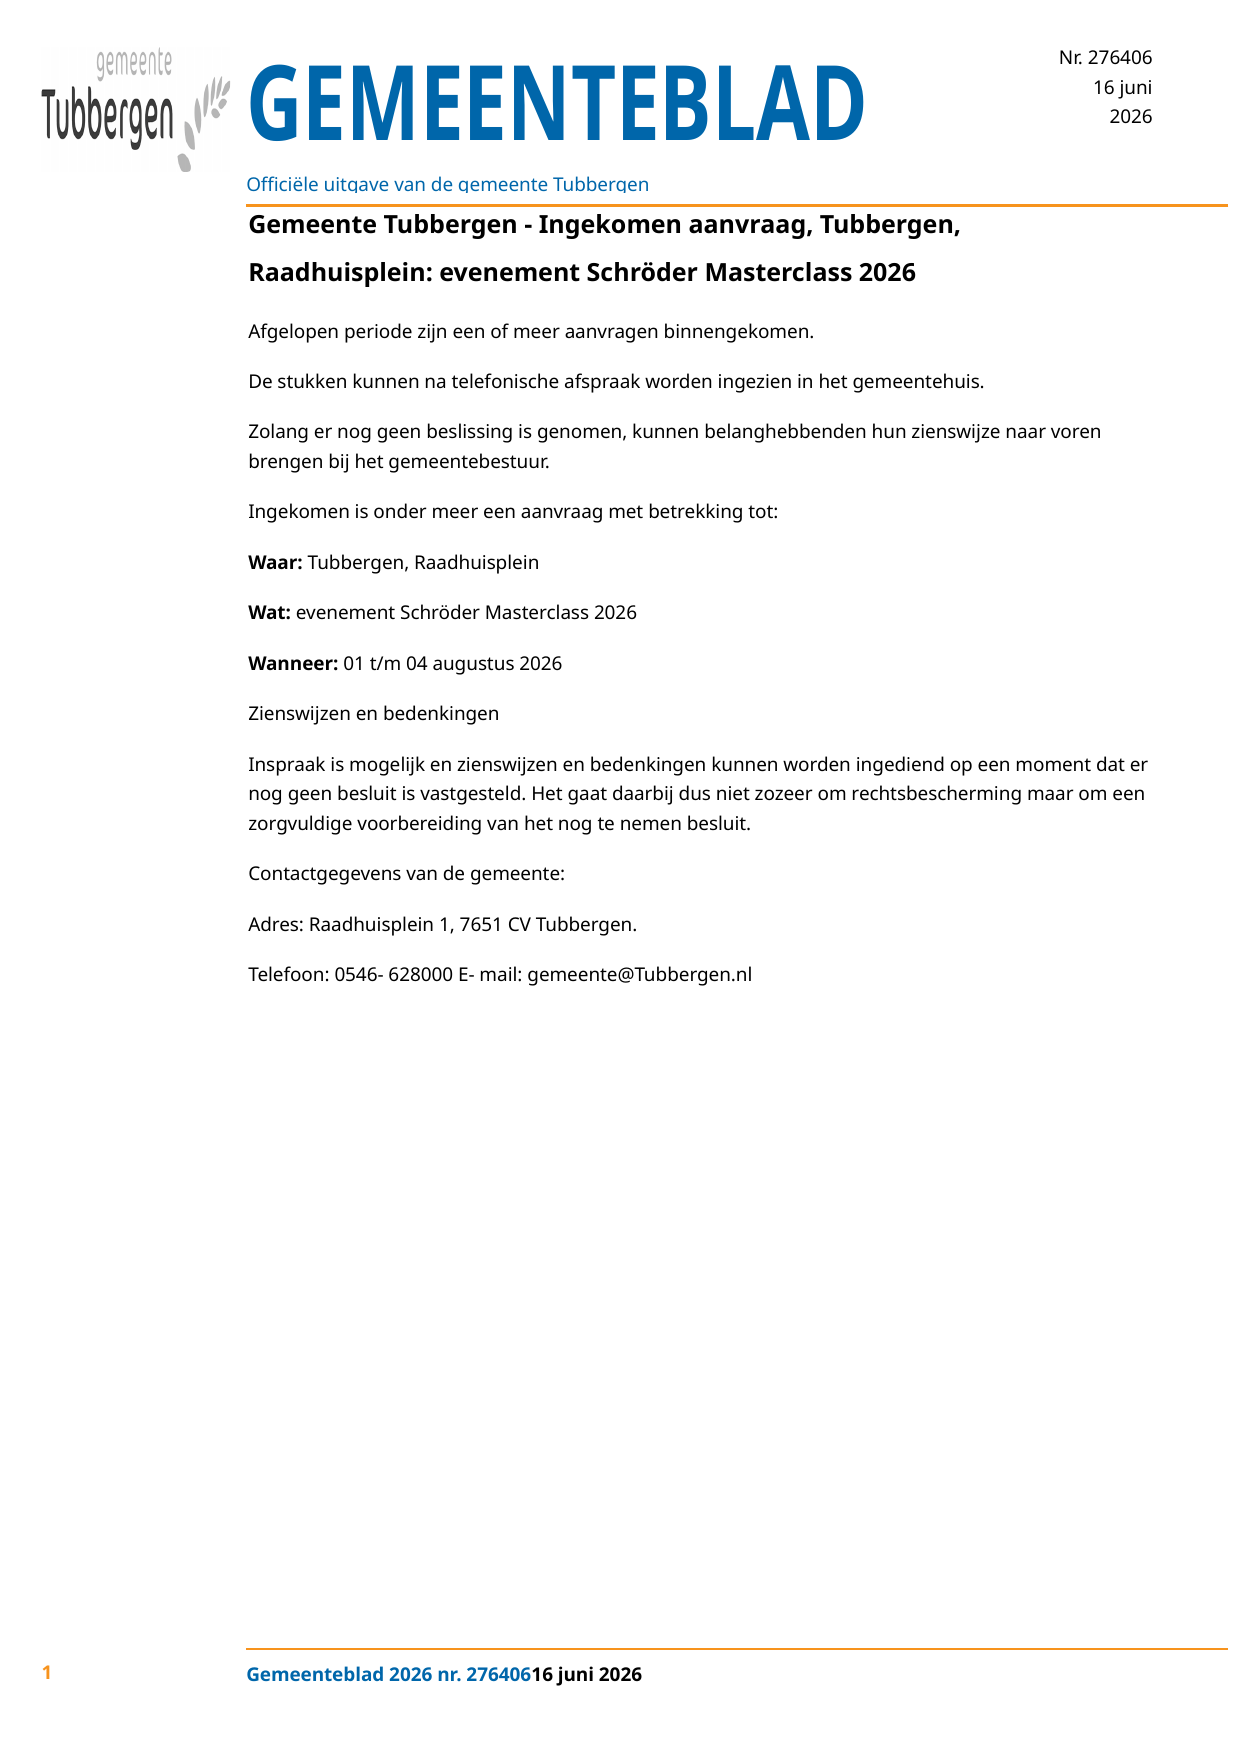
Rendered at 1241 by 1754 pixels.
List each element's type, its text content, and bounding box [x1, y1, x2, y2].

text Afgelopen periode zijn een of meer aanvragen binnengekomen. [248, 318, 1152, 344]
text Contactgegevens van de gemeente: [248, 860, 1152, 886]
text Ingekomen is onder meer een aanvraag met betrekking tot: [248, 499, 1152, 524]
text Inspraak is mogelijk en zienswijzen en bedenkingen kunnen worden ingediend op een moment dat er nog geen besluit is vastgesteld. Het gaat daarbij dus niet zozeer om rechtsbescherming maar om een zorgvuldige voorbereiding van het nog te nemen besluit. [248, 751, 1152, 836]
text Gemeente Tubbergen - Ingekomen aanvraag, Tubbergen, Raadhuisplein: evenement Schröder Masterclass 2026 [248, 207, 1152, 288]
text Wanneer: 01 t/m 04 augustus 2026 [248, 650, 1152, 676]
text Wat: evenement Schröder Masterclass 2026 [248, 599, 1152, 625]
text Adres: Raadhuisplein 1, 7651 CV Tubbergen. [248, 911, 1152, 937]
text Zolang er nog geen beslissing is genomen, kunnen belanghebbenden hun zienswijze naar voren brengen bij het gemeentebestuur. [248, 419, 1152, 474]
text Waar: Tubbergen, Raadhuisplein [248, 549, 1152, 575]
text Telefoon: 0546- 628000 E- mail: gemeente@Tubbergen.nl [248, 961, 1152, 987]
text Zienswijzen en bedenkingen [248, 700, 1152, 726]
picture [41, 47, 231, 172]
text De stukken kunnen na telefonische afspraak worden ingezien in het gemeentehuis. [248, 368, 1152, 394]
